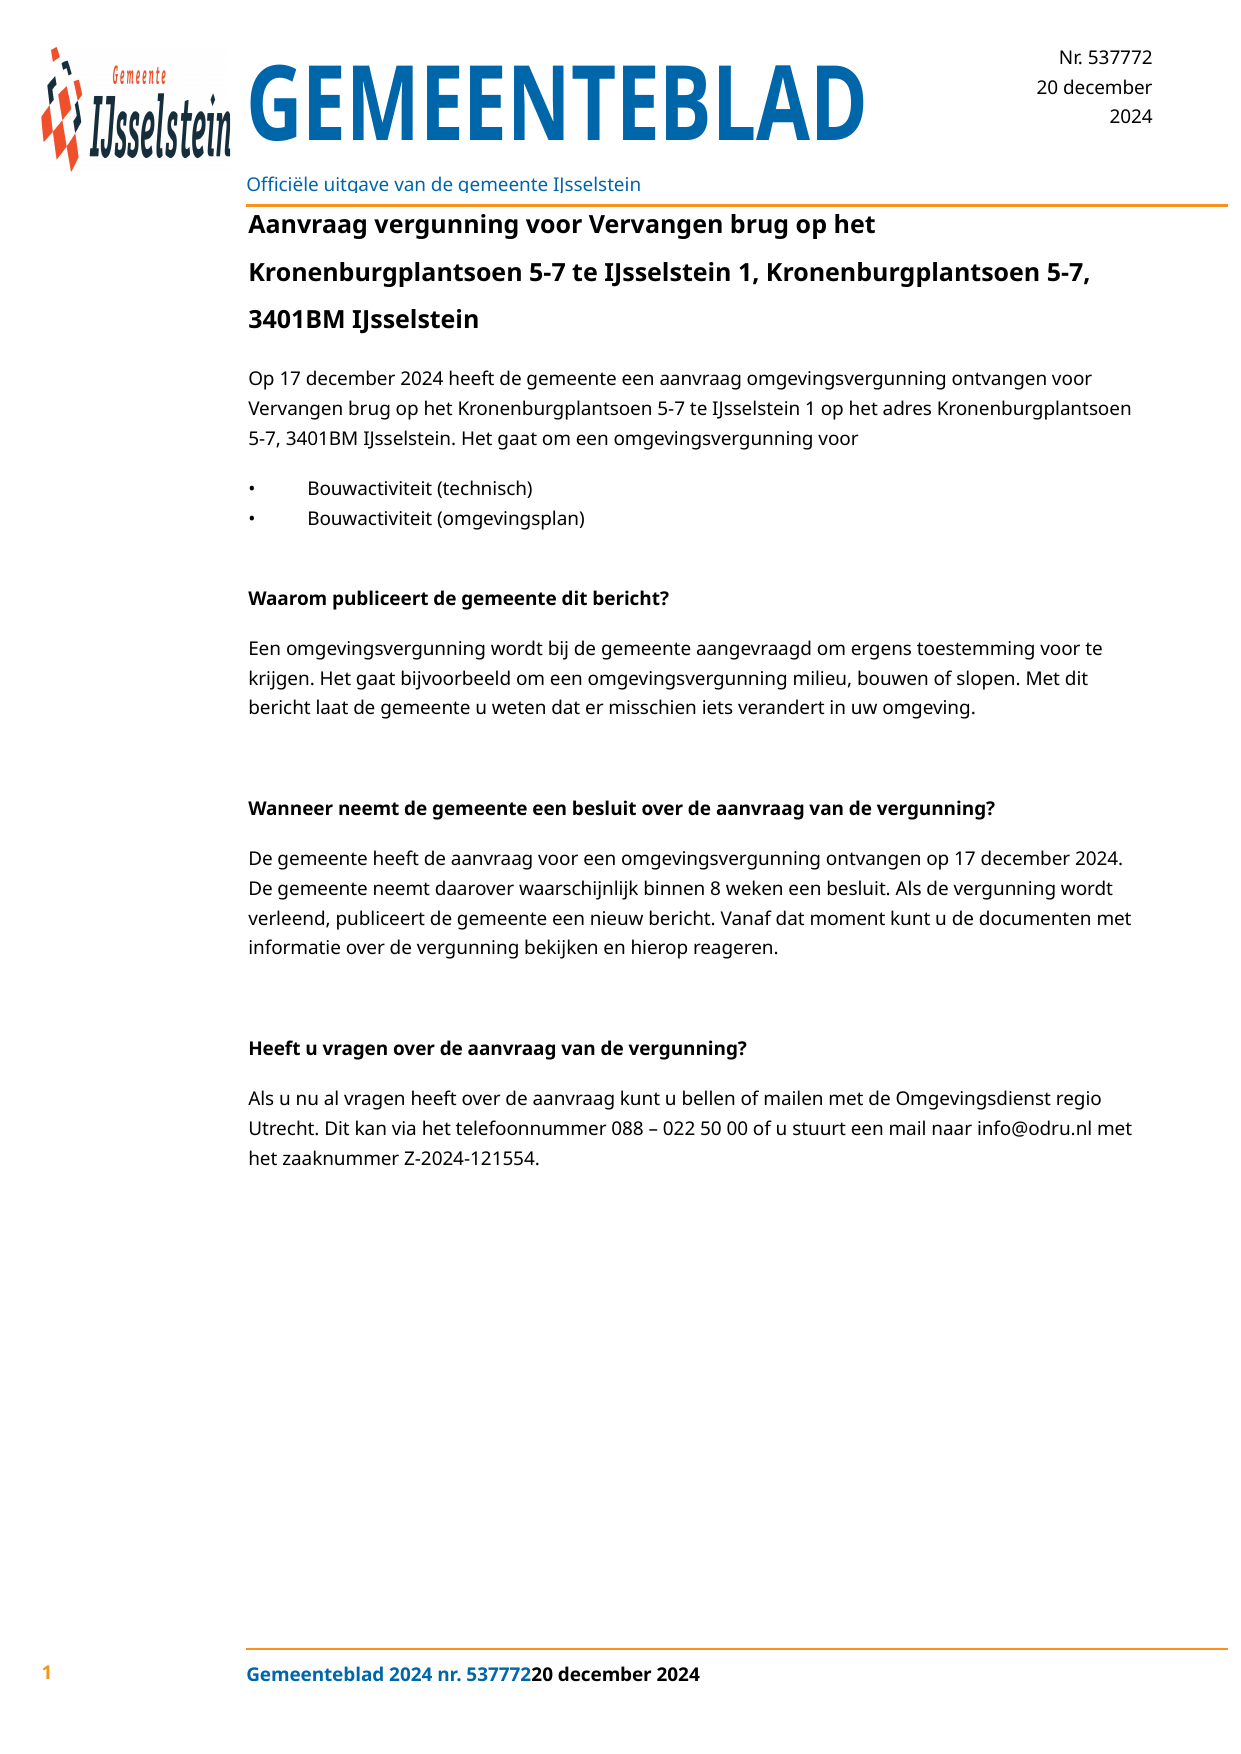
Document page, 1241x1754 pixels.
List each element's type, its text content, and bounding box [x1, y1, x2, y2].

text Als u nu al vragen heeft over de aanvraag kunt u bellen of mailen met de Omgevingsdienst regio Utrecht. Dit kan via het telefoonnummer 088 – 022 50 00 of u stuurt een mail naar info@odru.nl met het zaaknummer Z-2024-121554. [248, 1086, 1152, 1170]
list Bouwactiviteit (technisch) [248, 475, 1152, 501]
text Wanneer neemt de gemeente een besluit over de aanvraag van de vergunning? [248, 795, 1152, 821]
text Heeft u vragen over de aanvraag van de vergunning? [248, 1035, 1152, 1061]
text Op 17 december 2024 heeft de gemeente een aanvraag omgevingsvergunning ontvangen voor Vervangen brug op het Kronenburgplantsoen 5-7 te IJsselstein 1 op het adres Kronenburgplantsoen 5-7, 3401BM IJsselstein. Het gaat om een omgevingsvergunning voor [248, 366, 1152, 450]
text Een omgevingsvergunning wordt bij de gemeente aangevraagd om ergens toestemming voor te krijgen. Het gaat bijvoorbeeld om een omgevingsvergunning milieu, bouwen of slopen. Met dit bericht laat de gemeente u weten dat er misschien iets verandert in uw omgeving. [248, 635, 1152, 720]
text Aanvraag vergunning voor Vervangen brug op het Kronenburgplantsoen 5-7 te IJsselstein 1, Kronenburgplantsoen 5-7, 3401BM IJsselstein [248, 207, 1152, 336]
picture [41, 47, 231, 172]
text Waarom publiceert de gemeente dit bericht? [248, 585, 1152, 610]
list Bouwactiviteit (omgevingsplan) [248, 505, 1152, 530]
text De gemeente heeft de aanvraag voor een omgevingsvergunning ontvangen op 17 december 2024. De gemeente neemt daarover waarschijnlijk binnen 8 weken een besluit. Als de vergunning wordt verleend, publiceert de gemeente een nieuw bericht. Vanaf dat moment kunt u de documenten met informatie over de vergunning bekijken en hierop reageren. [248, 846, 1152, 960]
